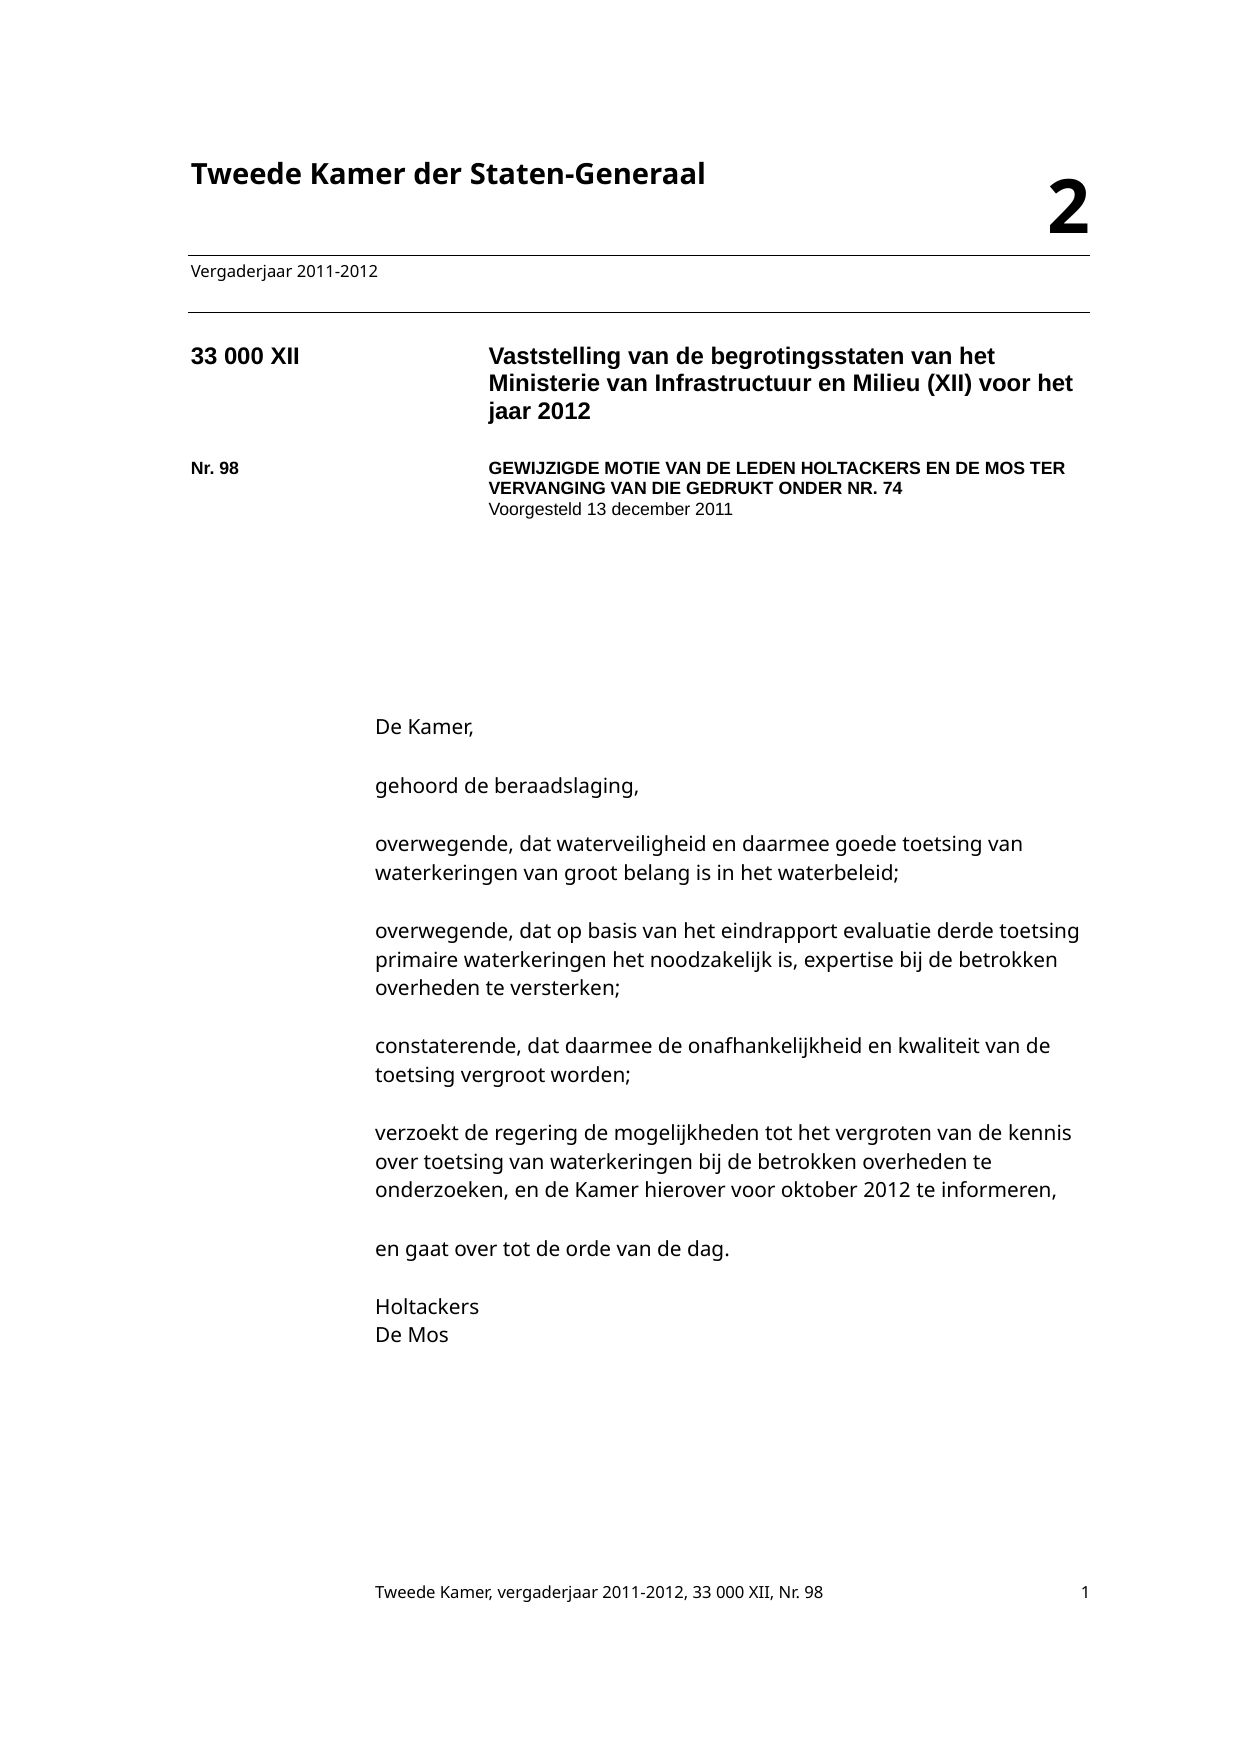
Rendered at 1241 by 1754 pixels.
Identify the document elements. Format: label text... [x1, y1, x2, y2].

text en gaat over tot de orde van de dag. [375, 1234, 1090, 1262]
text verzoekt de regering de mogelijkheden tot het vergroten van de kennis over toetsing van waterkeringen bij de betrokken overheden te onderzoeken, en de Kamer hierover voor oktober 2012 te informeren, [375, 1118, 1090, 1204]
table_cell Vergaderjaar 2011-2012 [188, 256, 485, 312]
table_cell 33 000 XII [188, 339, 485, 454]
text De Kamer, [375, 712, 1090, 741]
text overwegende, dat op basis van het eindrapport evaluatie derde toetsing primaire waterkeringen het noodzakelijk is, expertise bij de betrokken overheden te versterken; [375, 916, 1090, 1002]
text constaterende, dat daarmee de onafhankelijkheid en kwaliteit van de toetsing vergroot worden; [375, 1032, 1090, 1088]
text Holtackers [375, 1292, 1090, 1321]
table_header 2 [910, 150, 1090, 255]
table_cell Vaststelling van de begrotingsstaten van het Ministerie van Infrastructuur en Milieu (XII) voor het jaar 2012 [485, 339, 1090, 454]
table_cell [485, 313, 1090, 339]
table_cell [188, 313, 485, 339]
table_cell Nr. 98 [188, 455, 485, 594]
table_cell GEWIJZIGDE MOTIE VAN DE LEDEN HOLTACKERS EN DE MOS TER VERVANGING VAN DIE GEDRUKT ONDER NR. 74 Voorgesteld 13 december 2011 [485, 455, 1090, 594]
text overwegende, dat waterveiligheid en daarmee goede toetsing van waterkeringen van groot belang is in het waterbeleid; [375, 829, 1090, 886]
text gehoord de beraadslaging, [375, 771, 1090, 799]
text De Mos [375, 1321, 1090, 1349]
table_header Tweede Kamer der Staten-Generaal [188, 150, 909, 255]
table_cell [485, 256, 1090, 312]
